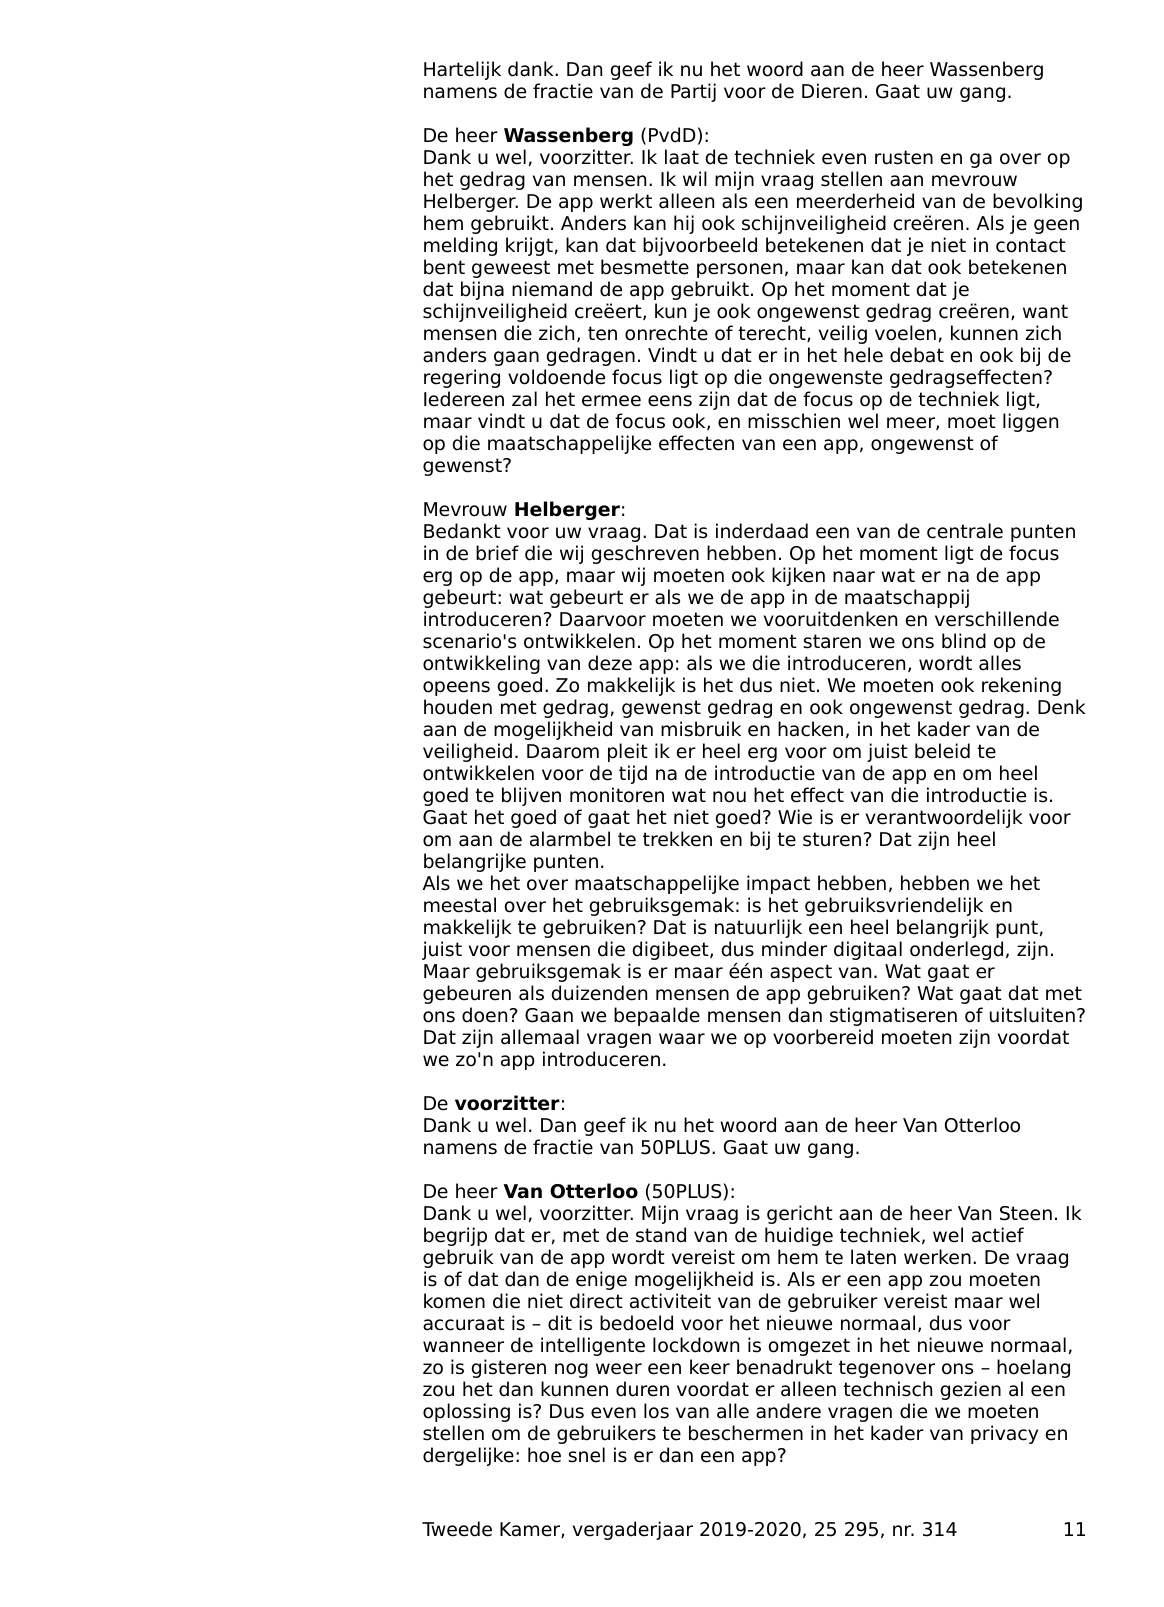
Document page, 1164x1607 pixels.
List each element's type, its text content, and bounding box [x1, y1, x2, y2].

text Als we het over maatschappelijke impact hebben, hebben we het meestal over het gebruiksgemak: is het gebruiksvriendelijk en makkelijk te gebruiken? Dat is natuurlijk een heel belangrijk punt, juist voor mensen die digibeet, dus minder digitaal onderlegd, zijn. Maar gebruiksgemak is er maar één aspect van. Wat gaat er gebeuren als duizenden mensen de app gebruiken? Wat gaat dat met ons doen? Gaan we bepaalde mensen dan stigmatiseren of uitsluiten? Dat zijn allemaal vragen waar we op voorbereid moeten zijn voordat we zo'n app introduceren. [422, 873, 1087, 1071]
text Hartelijk dank. Dan geef ik nu het woord aan de heer Wassenberg namens de fractie van de Partij voor de Dieren. Gaat uw gang. [422, 59, 1087, 103]
text De heer Van Otterloo (50PLUS): [422, 1181, 1087, 1203]
text Dank u wel, voorzitter. Ik laat de techniek even rusten en ga over op het gedrag van mensen. Ik wil mijn vraag stellen aan mevrouw Helberger. De app werkt alleen als een meerderheid van de bevolking hem gebruikt. Anders kan hij ook schijnveiligheid creëren. Als je geen melding krijgt, kan dat bijvoorbeeld betekenen dat je niet in contact bent geweest met besmette personen, maar kan dat ook betekenen dat bijna niemand de app gebruikt. Op het moment dat je schijnveiligheid creëert, kun je ook ongewenst gedrag creëren, want mensen die zich, ten onrechte of terecht, veilig voelen, kunnen zich anders gaan gedragen. Vindt u dat er in het hele debat en ook bij de regering voldoende focus ligt op die ongewenste gedragseffecten? Iedereen zal het ermee eens zijn dat de focus op de techniek ligt, maar vindt u dat de focus ook, en misschien wel meer, moet liggen op die maatschappelijke effecten van een app, ongewenst of gewenst? [422, 147, 1087, 477]
text De voorzitter: [422, 1093, 1087, 1115]
text Dank u wel. Dan geef ik nu het woord aan de heer Van Otterloo namens de fractie van 50PLUS. Gaat uw gang. [422, 1115, 1087, 1159]
text Dank u wel, voorzitter. Mijn vraag is gericht aan de heer Van Steen. Ik begrijp dat er, met de stand van de huidige techniek, wel actief gebruik van de app wordt vereist om hem te laten werken. De vraag is of dat dan de enige mogelijkheid is. Als er een app zou moeten komen die niet direct activiteit van de gebruiker vereist maar wel accuraat is – dit is bedoeld voor het nieuwe normaal, dus voor wanneer de intelligente lockdown is omgezet in het nieuwe normaal, zo is gisteren nog weer een keer benadrukt tegenover ons – hoelang zou het dan kunnen duren voordat er alleen technisch gezien al een oplossing is? Dus even los van alle andere vragen die we moeten stellen om de gebruikers te beschermen in het kader van privacy en dergelijke: hoe snel is er dan een app? [422, 1203, 1087, 1467]
text Mevrouw Helberger: [422, 499, 1087, 521]
text Bedankt voor uw vraag. Dat is inderdaad een van de centrale punten in de brief die wij geschreven hebben. Op het moment ligt de focus erg op de app, maar wij moeten ook kijken naar wat er na de app gebeurt: wat gebeurt er als we de app in de maatschappij introduceren? Daarvoor moeten we vooruitdenken en verschillende scenario's ontwikkelen. Op het moment staren we ons blind op de ontwikkeling van deze app: als we die introduceren, wordt alles opeens goed. Zo makkelijk is het dus niet. We moeten ook rekening houden met gedrag, gewenst gedrag en ook ongewenst gedrag. Denk aan de mogelijkheid van misbruik en hacken, in het kader van de veiligheid. Daarom pleit ik er heel erg voor om juist beleid te ontwikkelen voor de tijd na de introductie van de app en om heel goed te blijven monitoren wat nou het effect van die introductie is. Gaat het goed of gaat het niet goed? Wie is er verantwoordelijk voor om aan de alarmbel te trekken en bij te sturen? Dat zijn heel belangrijke punten. [422, 521, 1087, 873]
text De heer Wassenberg (PvdD): [422, 125, 1087, 147]
